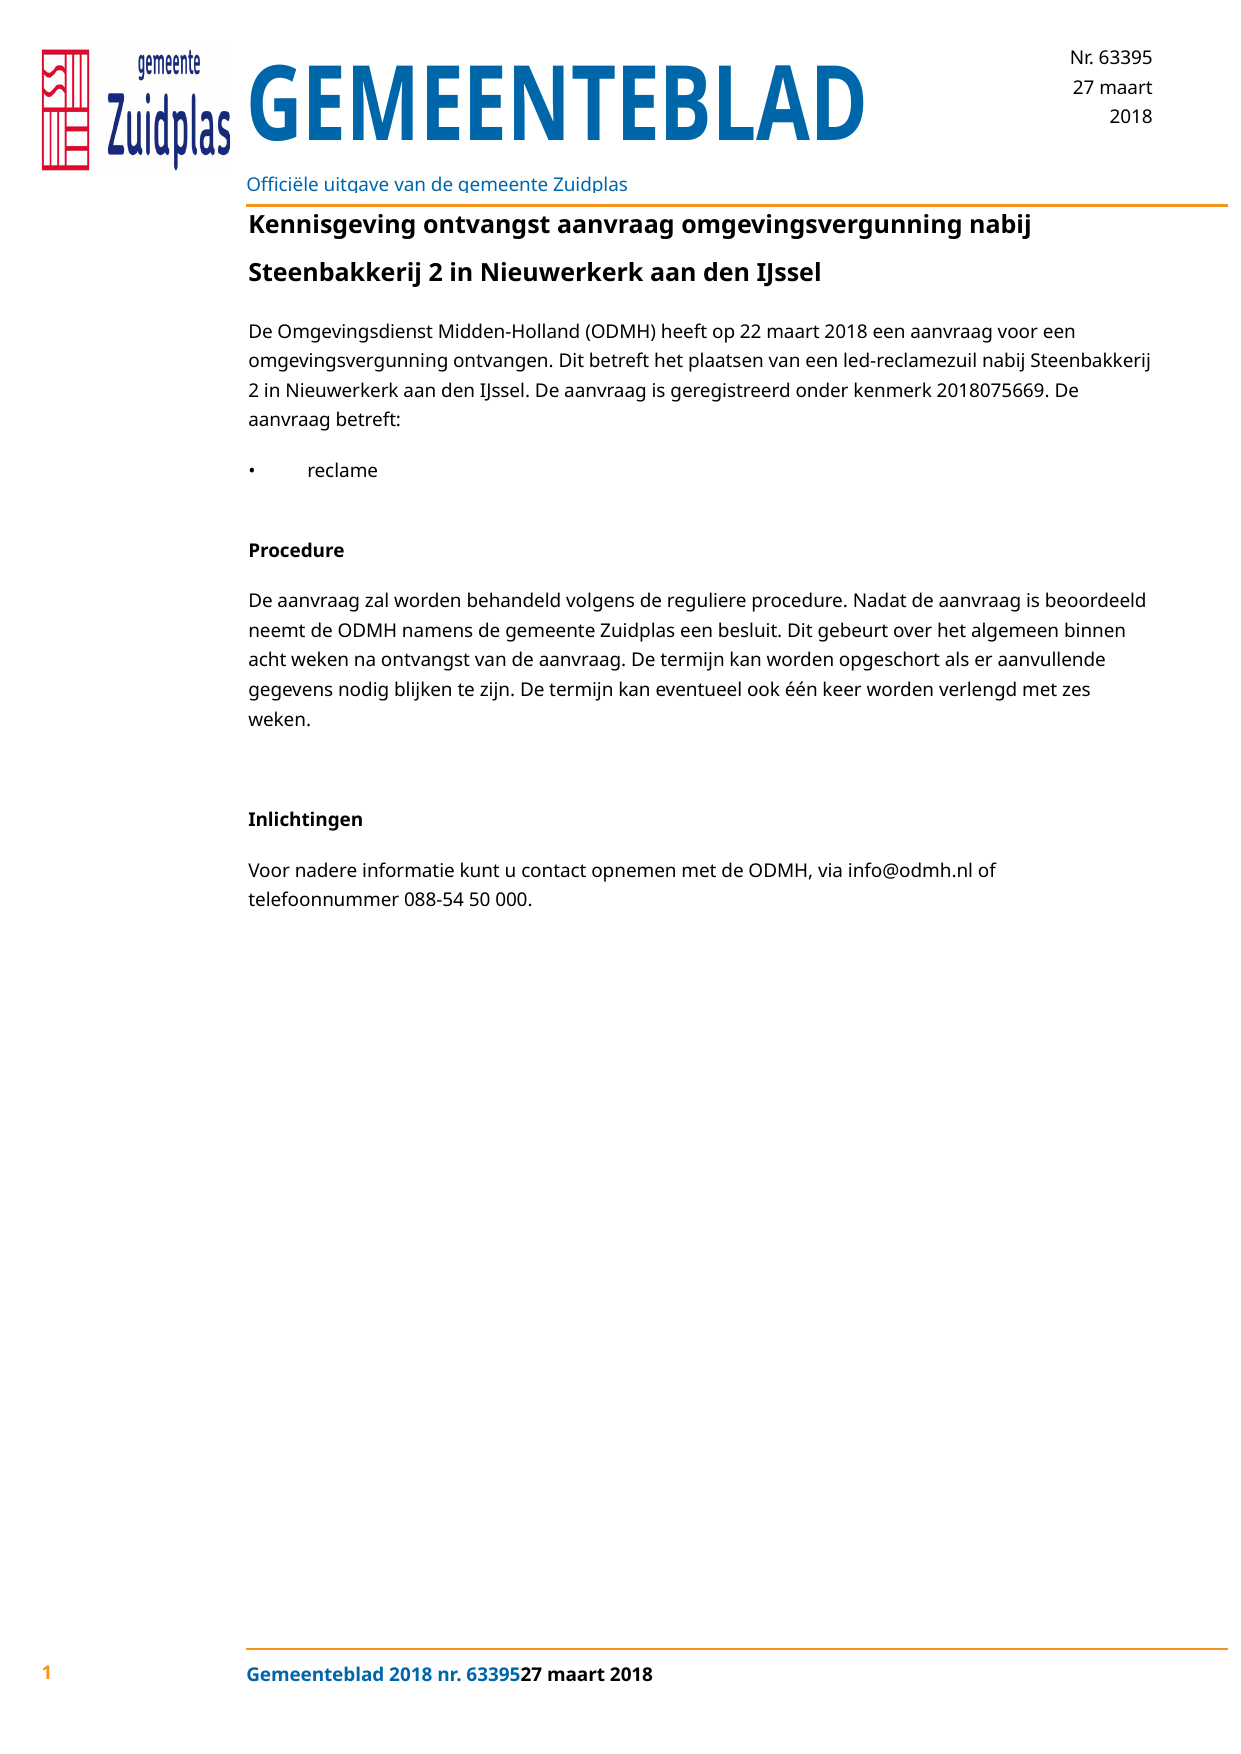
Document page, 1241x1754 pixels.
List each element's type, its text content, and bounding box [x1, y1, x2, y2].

text Inlichtingen [248, 807, 1152, 832]
list reclame [248, 457, 1152, 483]
text De aanvraag zal worden behandeld volgens de reguliere procedure. Nadat de aanvraag is beoordeeld neemt de ODMH namens de gemeente Zuidplas een besluit. Dit gebeurt over het algemeen binnen acht weken na ontvangst van de aanvraag. De termijn kan worden opgeschort als er aanvullende gegevens nodig blijken te zijn. De termijn kan eventueel ook één keer worden verlengd met zes weken. [248, 587, 1152, 732]
text Procedure [248, 537, 1152, 563]
text De Omgevingsdienst Midden-Holland (ODMH) heeft op 22 maart 2018 een aanvraag voor een omgevingsvergunning ontvangen. Dit betreft het plaatsen van een led-reclamezuil nabij Steenbakkerij 2 in Nieuwerkerk aan den IJssel. De aanvraag is geregistreerd onder kenmerk 2018075669. De aanvraag betreft: [248, 318, 1152, 432]
text Voor nadere informatie kunt u contact opnemen met de ODMH, via info@odmh.nl of telefoonnummer 088-54 50 000. [248, 857, 1152, 912]
picture [41, 47, 231, 172]
text Kennisgeving ontvangst aanvraag omgevingsvergunning nabij Steenbakkerij 2 in Nieuwerkerk aan den IJssel [248, 207, 1152, 288]
